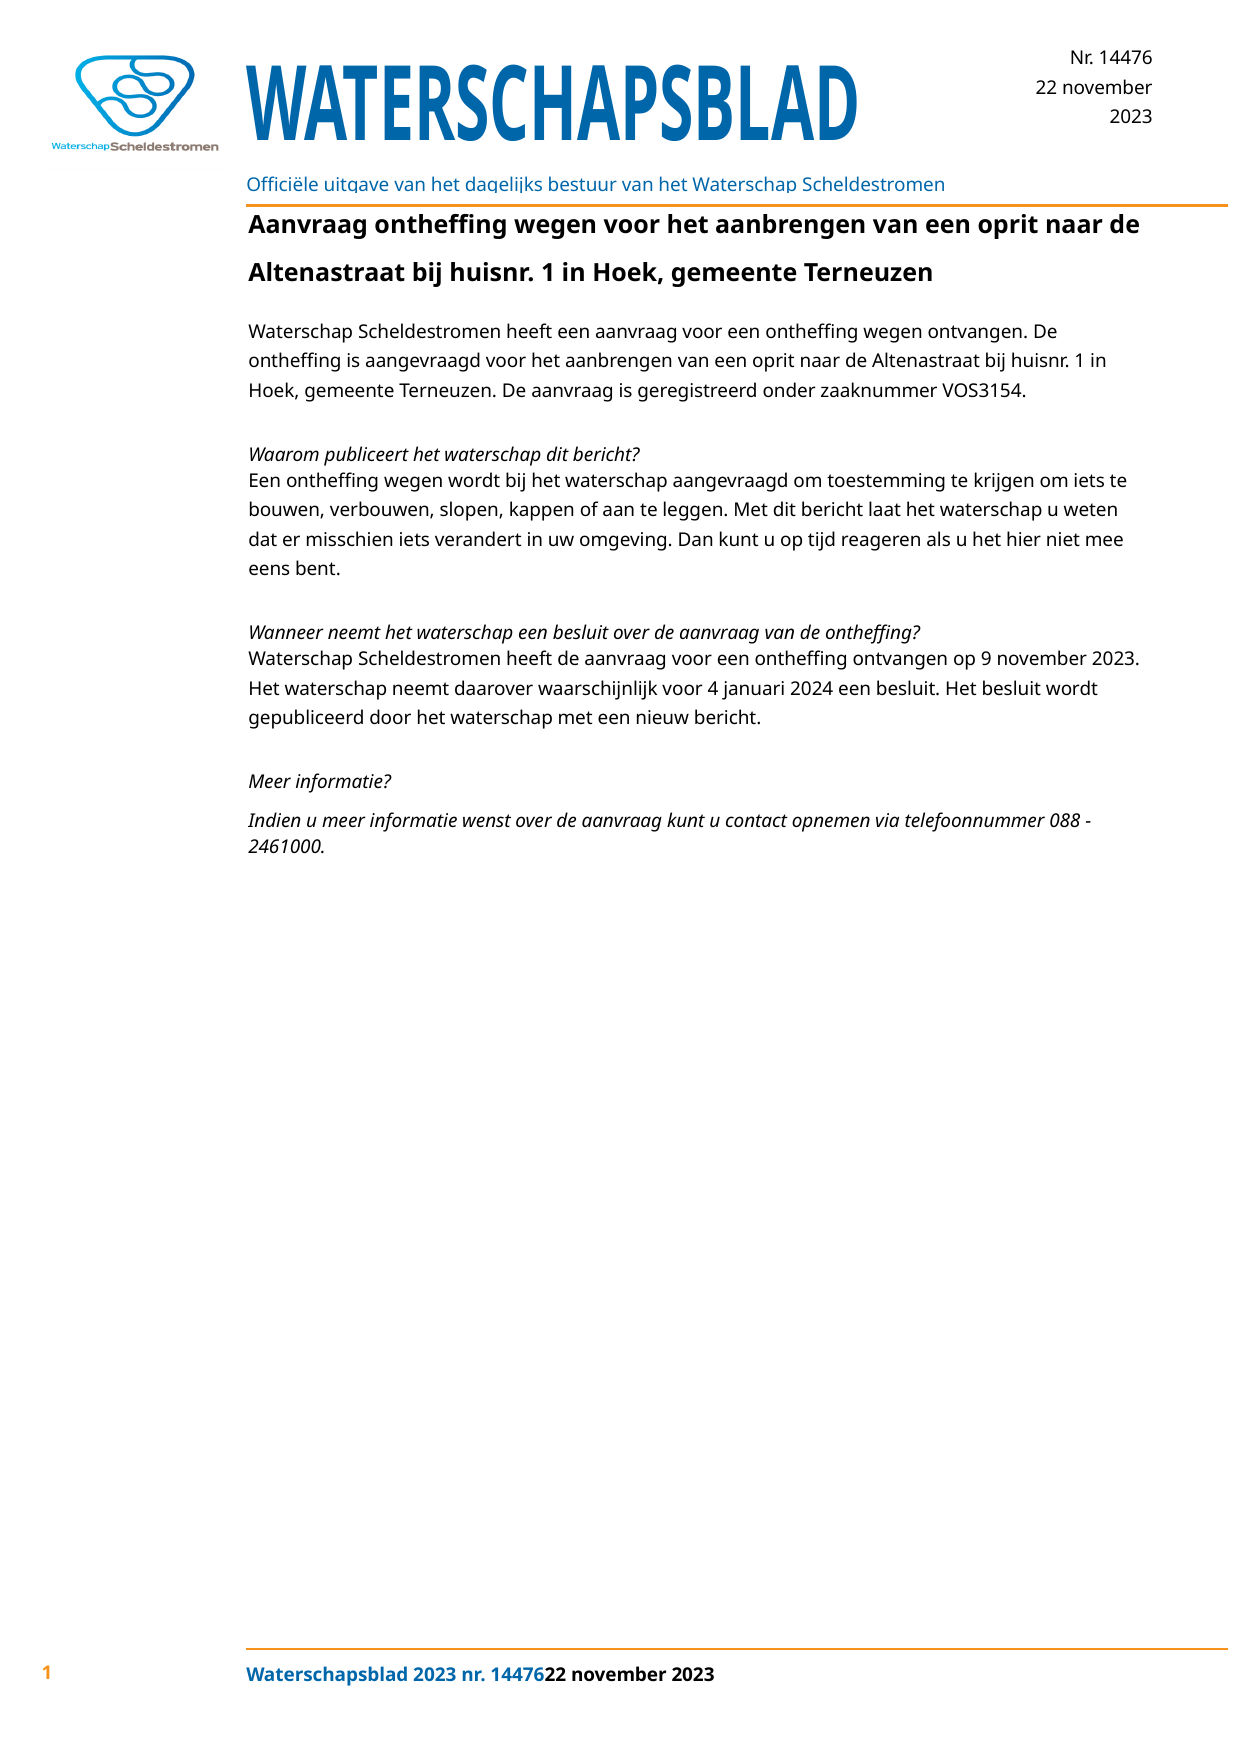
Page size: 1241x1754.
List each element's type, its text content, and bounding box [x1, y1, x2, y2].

picture [41, 47, 231, 172]
text Waarom publiceert het waterschap dit bericht? [248, 441, 1152, 467]
text Een ontheffing wegen wordt bij het waterschap aangevraagd om toestemming te krijgen om iets te bouwen, verbouwen, slopen, kappen of aan te leggen. Met dit bericht laat het waterschap u weten dat er misschien iets verandert in uw omgeving. Dan kunt u op tijd reageren als u het hier niet mee eens bent. [248, 467, 1152, 581]
text Meer informatie? [248, 768, 1152, 794]
text Waterschap Scheldestromen heeft de aanvraag voor een ontheffing ontvangen op 9 november 2023. Het waterschap neemt daarover waarschijnlijk voor 4 januari 2024 een besluit. Het besluit wordt gepubliceerd door het waterschap met een nieuw bericht. [248, 645, 1152, 730]
text Indien u meer informatie wenst over de aanvraag kunt u contact opnemen via telefoonnummer 088 - 2461000. [248, 808, 1152, 859]
text Wanneer neemt het waterschap een besluit over de aanvraag van de ontheffing? [248, 619, 1152, 645]
text Waterschap Scheldestromen heeft een aanvraag voor een ontheffing wegen ontvangen. De ontheffing is aangevraagd voor het aanbrengen van een oprit naar de Altenastraat bij huisnr. 1 in Hoek, gemeente Terneuzen. De aanvraag is geregistreerd onder zaaknummer VOS3154. [248, 318, 1152, 403]
text Aanvraag ontheffing wegen voor het aanbrengen van een oprit naar de Altenastraat bij huisnr. 1 in Hoek, gemeente Terneuzen [248, 207, 1152, 288]
